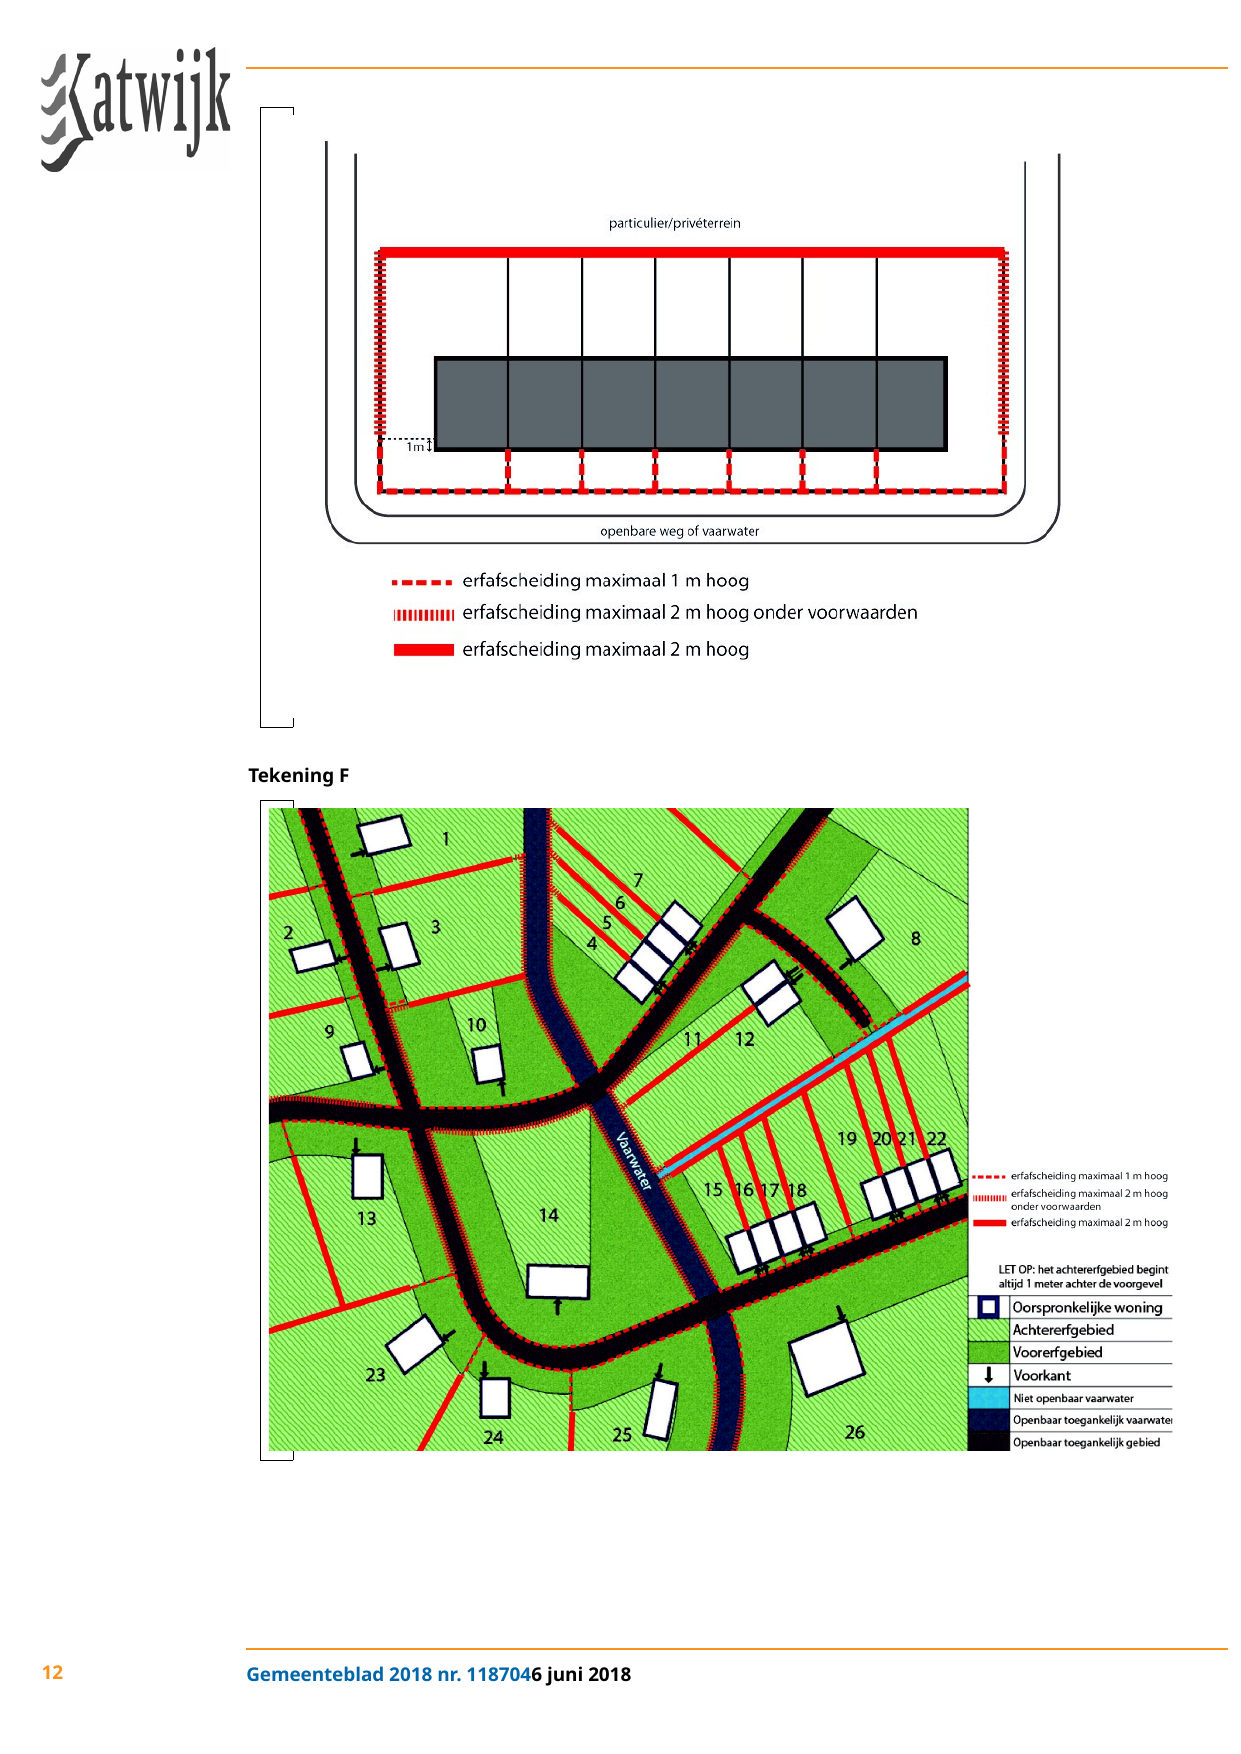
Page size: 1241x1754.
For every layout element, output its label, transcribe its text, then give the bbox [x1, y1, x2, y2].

picture [268, 808, 1173, 1451]
picture [41, 47, 231, 172]
picture [268, 115, 1173, 718]
text Tekening F [248, 762, 1152, 788]
